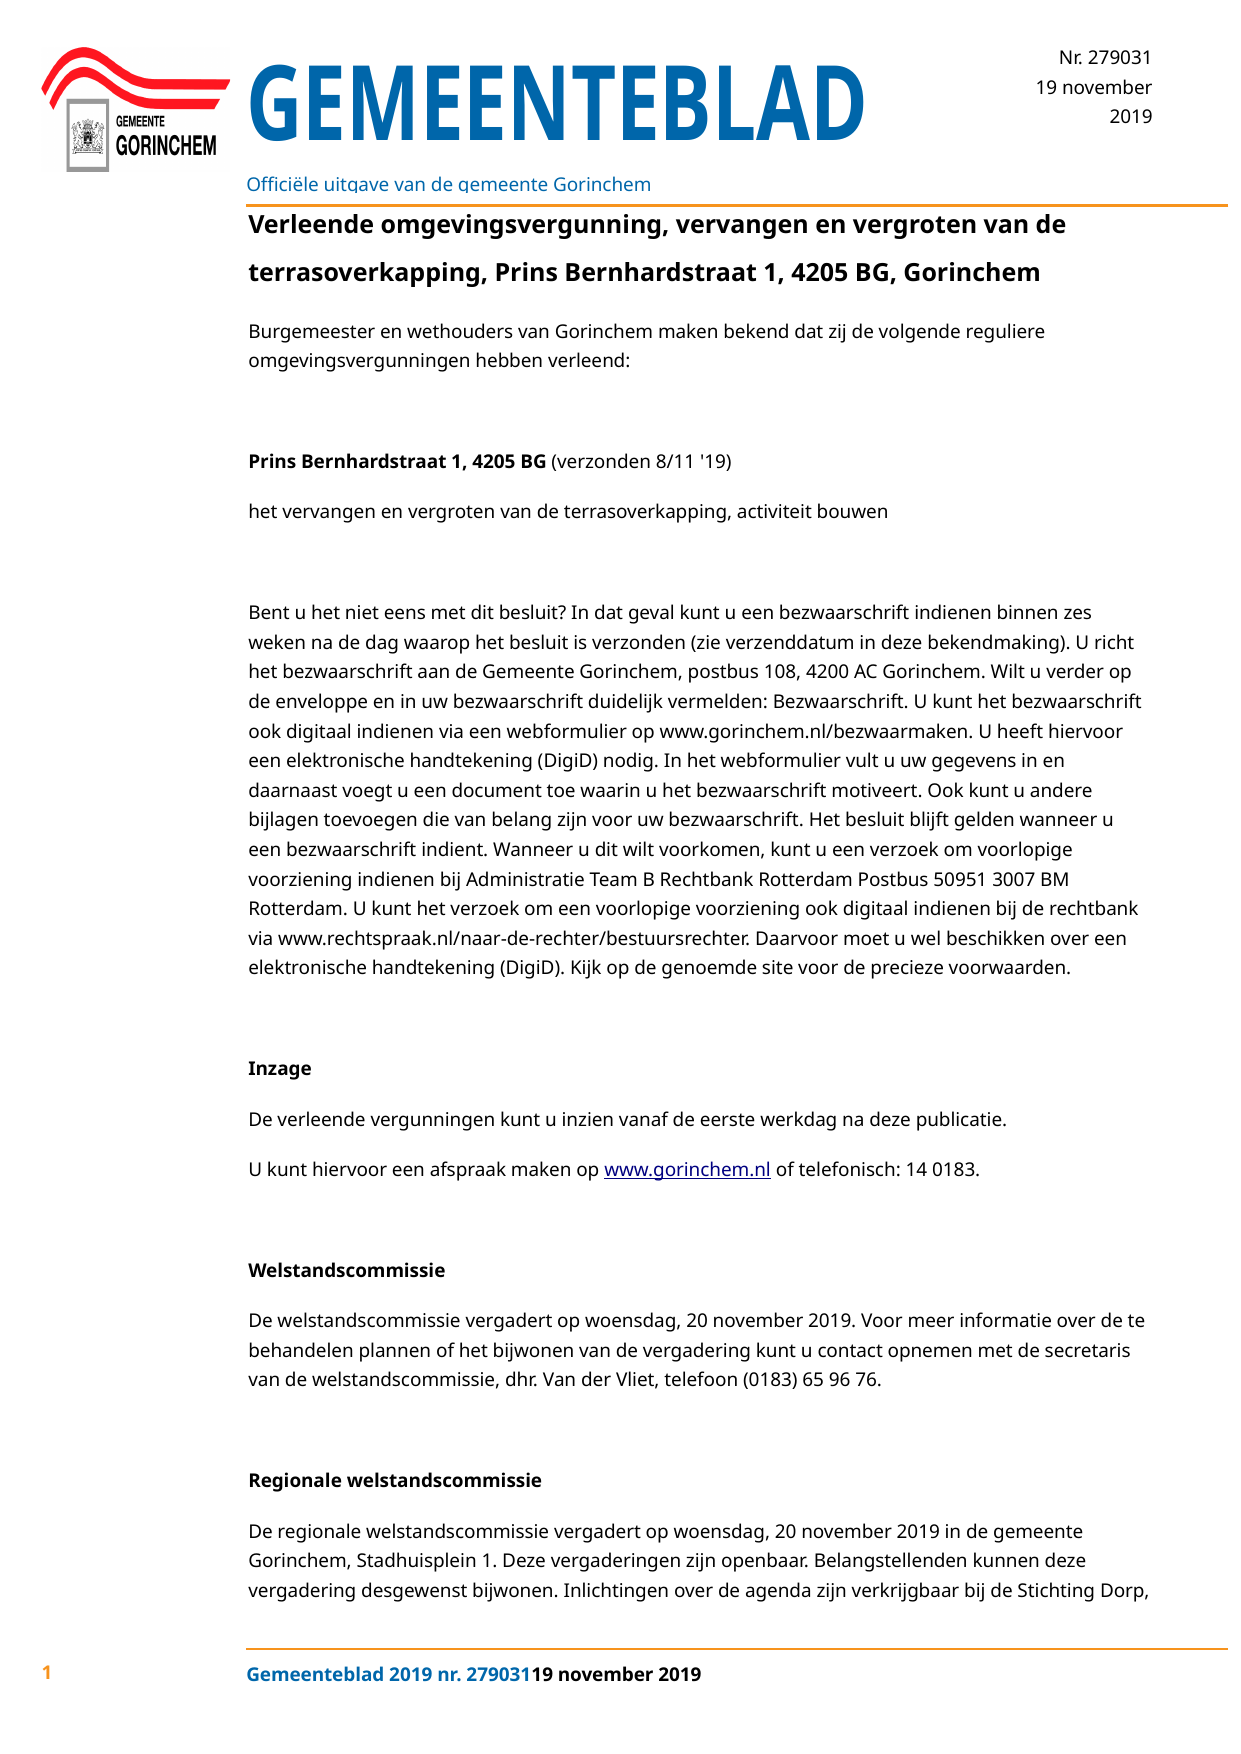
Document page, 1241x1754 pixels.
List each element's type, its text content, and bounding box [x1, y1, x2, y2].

text De regionale welstandscommissie vergadert op woensdag, 20 november 2019 in de gemeente Gorinchem, Stadhuisplein 1. Deze vergaderingen zijn openbaar. Belangstellenden kunnen deze vergadering desgewenst bijwonen. Inlichtingen over de agenda zijn verkrijgbaar bij de Stichting Dorp, [248, 1518, 1152, 1603]
picture [41, 47, 231, 172]
text De verleende vergunningen kunt u inzien vanaf de eerste werkdag na deze publicatie. [248, 1106, 1152, 1132]
text U kunt hiervoor een afspraak maken op www.gorinchem.nl of telefonisch: 14 0183. [248, 1156, 1152, 1182]
text Welstandscommissie [248, 1257, 1152, 1283]
text Prins Bernhardstraat 1, 4205 BG (verzonden 8/11 '19) [248, 448, 1152, 474]
text Burgemeester en wethouders van Gorinchem maken bekend dat zij de volgende reguliere omgevingsvergunningen hebben verleend: [248, 318, 1152, 373]
text Verleende omgevingsvergunning, vervangen en vergroten van de terrasoverkapping, Prins Bernhardstraat 1, 4205 BG, Gorinchem [248, 207, 1152, 288]
text het vervangen en vergroten van de terrasoverkapping, activiteit bouwen [248, 499, 1152, 524]
text Bent u het niet eens met dit besluit? In dat geval kunt u een bezwaarschrift indienen binnen zes weken na de dag waarop het besluit is verzonden (zie verzenddatum in deze bekendmaking). U richt het bezwaarschrift aan de Gemeente Gorinchem, postbus 108, 4200 AC Gorinchem. Wilt u verder op de enveloppe en in uw bezwaarschrift duidelijk vermelden: Bezwaarschrift. U kunt het bezwaarschrift ook digitaal indienen via een webformulier op www.gorinchem.nl/bezwaarmaken. U heeft hiervoor een elektronische handtekening (DigiD) nodig. In het webformulier vult u uw gegevens in en daarnaast voegt u een document toe waarin u het bezwaarschrift motiveert. Ook kunt u andere bijlagen toevoegen die van belang zijn voor uw bezwaarschrift. Het besluit blijft gelden wanneer u een bezwaarschrift indient. Wanneer u dit wilt voorkomen, kunt u een verzoek om voorlopige voorziening indienen bij Administratie Team B Rechtbank Rotterdam Postbus 50951 3007 BM Rotterdam. U kunt het verzoek om een voorlopige voorziening ook digitaal indienen bij de rechtbank via www.rechtspraak.nl/naar-de-rechter/bestuursrechter. Daarvoor moet u wel beschikken over een elektronische handtekening (DigiD). Kijk op de genoemde site voor de precieze voorwaarden. [248, 599, 1152, 980]
text Inzage [248, 1055, 1152, 1081]
text De welstandscommissie vergadert op woensdag, 20 november 2019. Voor meer informatie over de te behandelen plannen of het bijwonen van de vergadering kunt u contact opnemen met de secretaris van de welstandscommissie, dhr. Van der Vliet, telefoon (0183) 65 96 76. [248, 1307, 1152, 1392]
text Regionale welstandscommissie [248, 1467, 1152, 1493]
